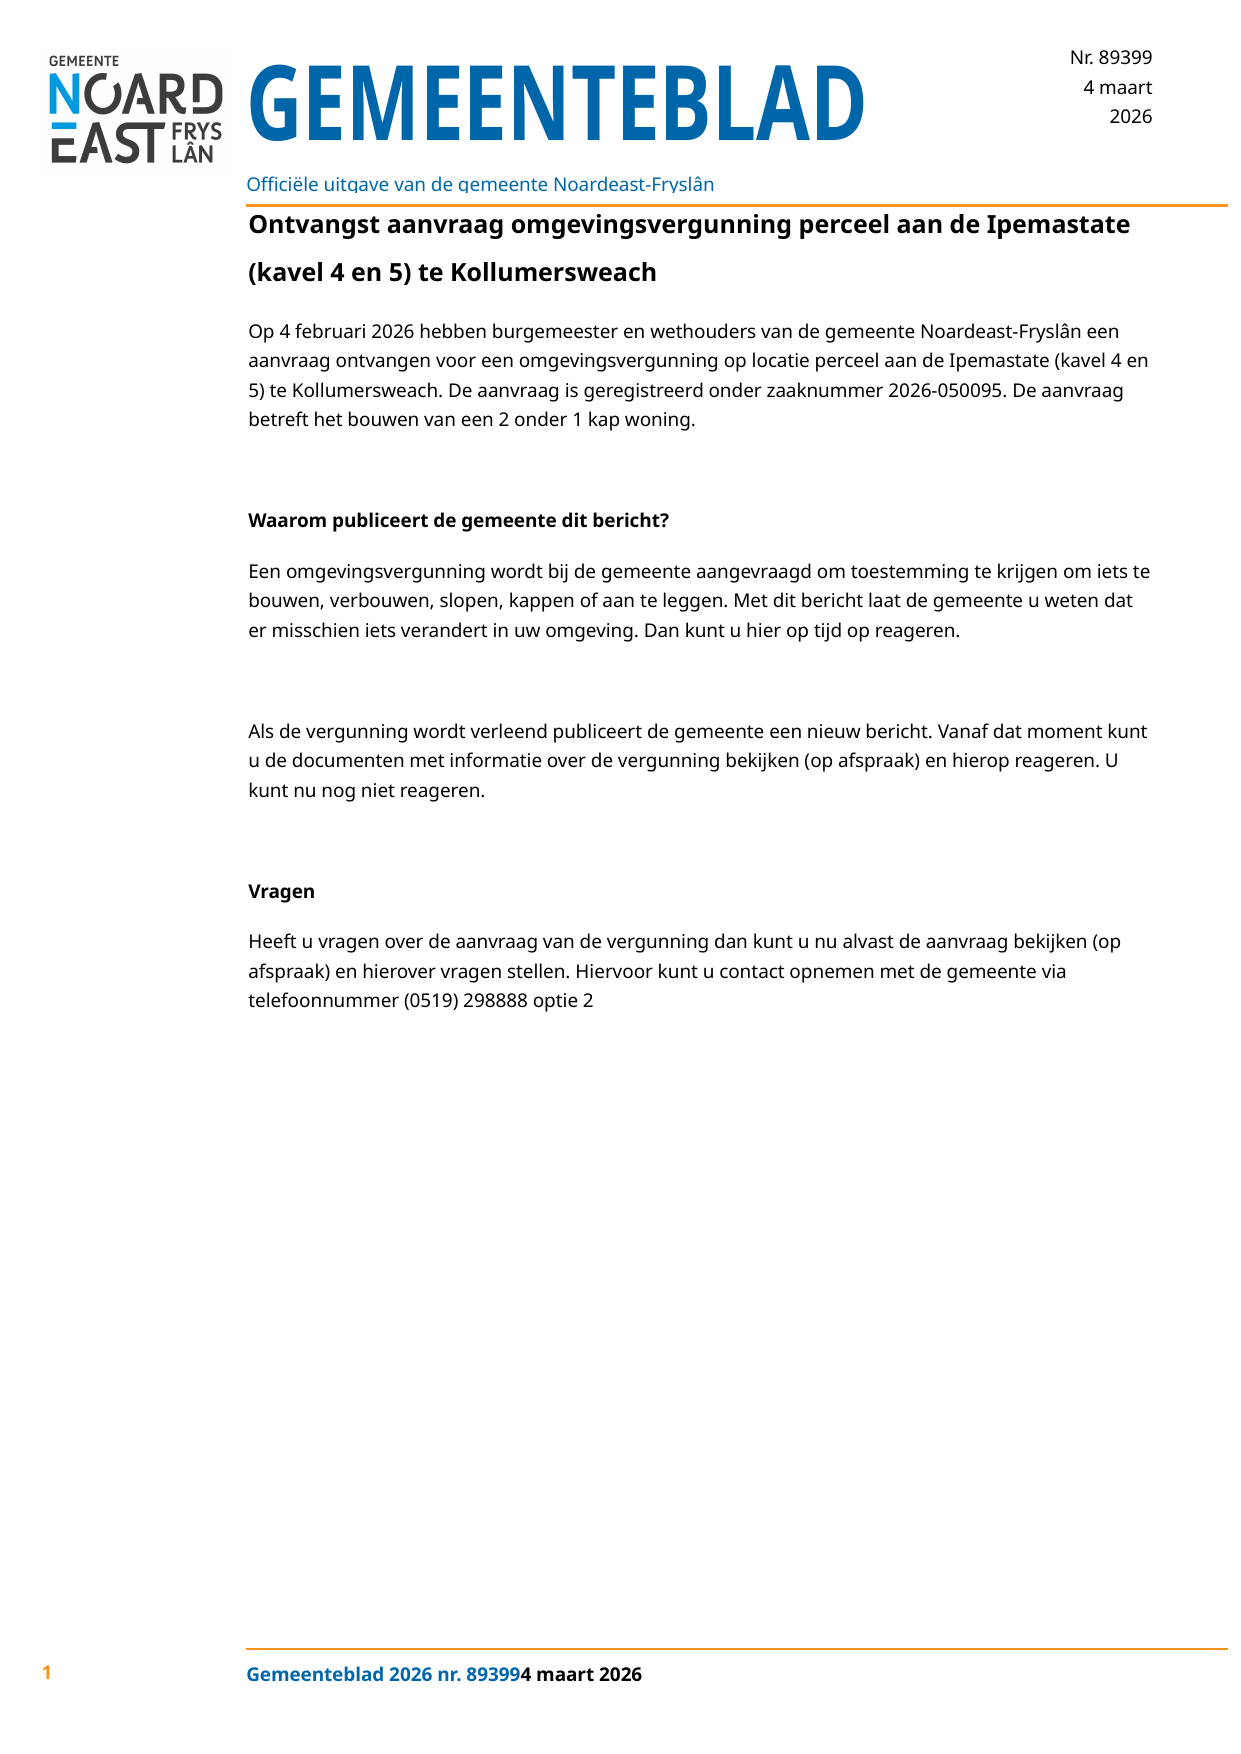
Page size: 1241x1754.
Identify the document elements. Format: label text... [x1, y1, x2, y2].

picture [41, 47, 231, 172]
text Heeft u vragen over de aanvraag van de vergunning dan kunt u nu alvast de aanvraag bekijken (op afspraak) en hierover vragen stellen. Hiervoor kunt u contact opnemen met de gemeente via telefoonnummer (0519) 298888 optie 2 [248, 928, 1152, 1013]
text Een omgevingsvergunning wordt bij de gemeente aangevraagd om toestemming te krijgen om iets te bouwen, verbouwen, slopen, kappen of aan te leggen. Met dit bericht laat de gemeente u weten dat er misschien iets verandert in uw omgeving. Dan kunt u hier op tijd op reageren. [248, 558, 1152, 643]
text Ontvangst aanvraag omgevingsvergunning perceel aan de Ipemastate (kavel 4 en 5) te Kollumersweach [248, 207, 1152, 288]
text Vragen [248, 878, 1152, 904]
text Als de vergunning wordt verleend publiceert de gemeente een nieuw bericht. Vanaf dat moment kunt u de documenten met informatie over de vergunning bekijken (op afspraak) en hierop reageren. U kunt nu nog niet reageren. [248, 718, 1152, 803]
text Waarom publiceert de gemeente dit bericht? [248, 507, 1152, 533]
text Op 4 februari 2026 hebben burgemeester en wethouders van de gemeente Noardeast-Fryslân een aanvraag ontvangen voor een omgevingsvergunning op locatie perceel aan de Ipemastate (kavel 4 en 5) te Kollumersweach. De aanvraag is geregistreerd onder zaaknummer 2026-050095. De aanvraag betreft het bouwen van een 2 onder 1 kap woning. [248, 318, 1152, 432]
